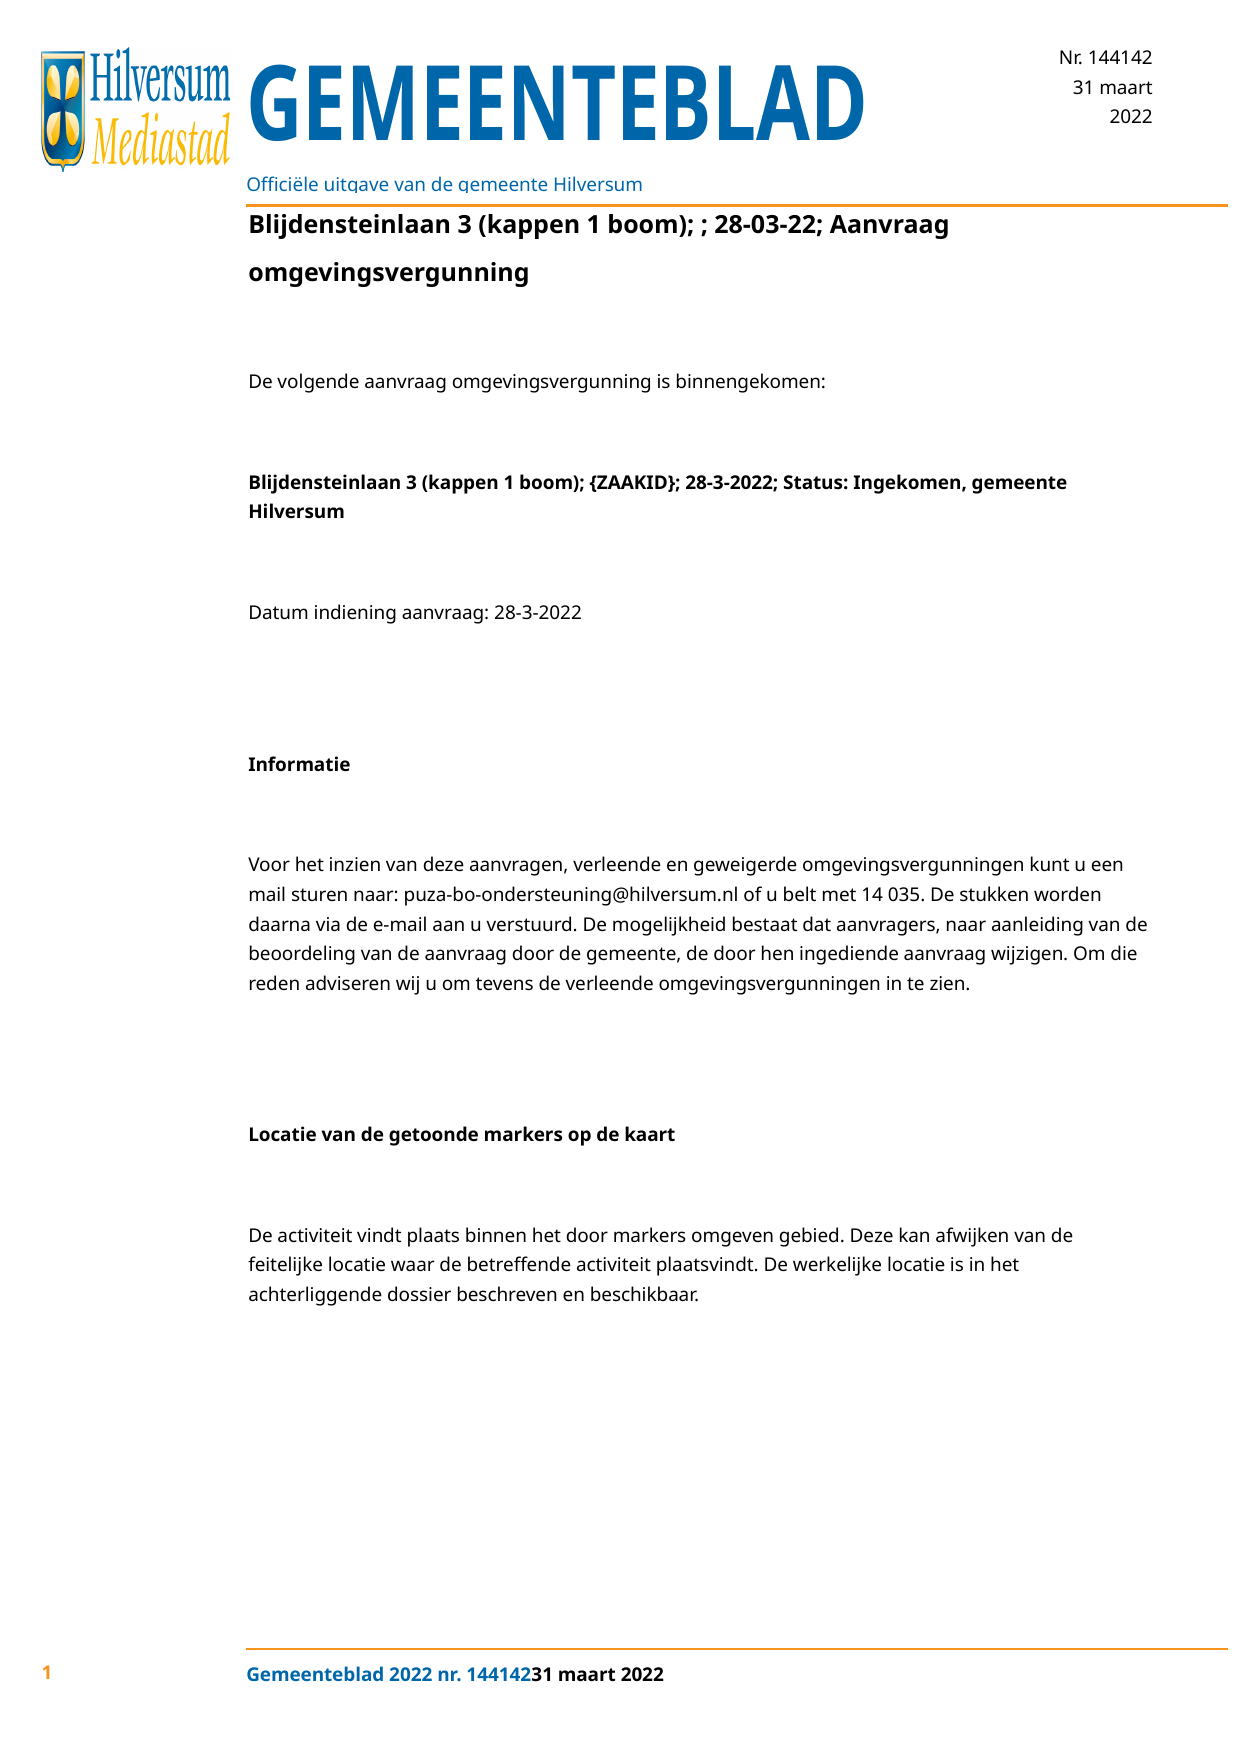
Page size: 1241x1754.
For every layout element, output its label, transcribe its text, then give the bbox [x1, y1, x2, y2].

text Blijdensteinlaan 3 (kappen 1 boom); ; 28-03-22; Aanvraag omgevingsvergunning [248, 207, 1152, 288]
text Datum indiening aanvraag: 28-3-2022 [248, 599, 1152, 625]
text Informatie [248, 751, 1152, 777]
text Voor het inzien van deze aanvragen, verleende en geweigerde omgevingsvergunningen kunt u een mail sturen naar: puza-bo-ondersteuning@hilversum.nl of u belt met 14 035. De stukken worden daarna via de e-mail aan u verstuurd. De mogelijkheid bestaat dat aanvragers, naar aanleiding van de beoordeling van de aanvraag door de gemeente, de door hen ingediende aanvraag wijzigen. Om die reden adviseren wij u om tevens de verleende omgevingsvergunningen in te zien. [248, 852, 1152, 996]
text Blijdensteinlaan 3 (kappen 1 boom); {ZAAKID}; 28-3-2022; Status: Ingekomen, gemeente Hilversum [248, 469, 1152, 524]
picture [41, 47, 231, 172]
text De activiteit vindt plaats binnen het door markers omgeven gebied. Deze kan afwijken van de feitelijke locatie waar de betreffende activiteit plaatsvindt. De werkelijke locatie is in het achterliggende dossier beschreven en beschikbaar. [248, 1222, 1152, 1307]
text De volgende aanvraag omgevingsvergunning is binnengekomen: [248, 368, 1152, 394]
text Locatie van de getoonde markers op de kaart [248, 1121, 1152, 1147]
